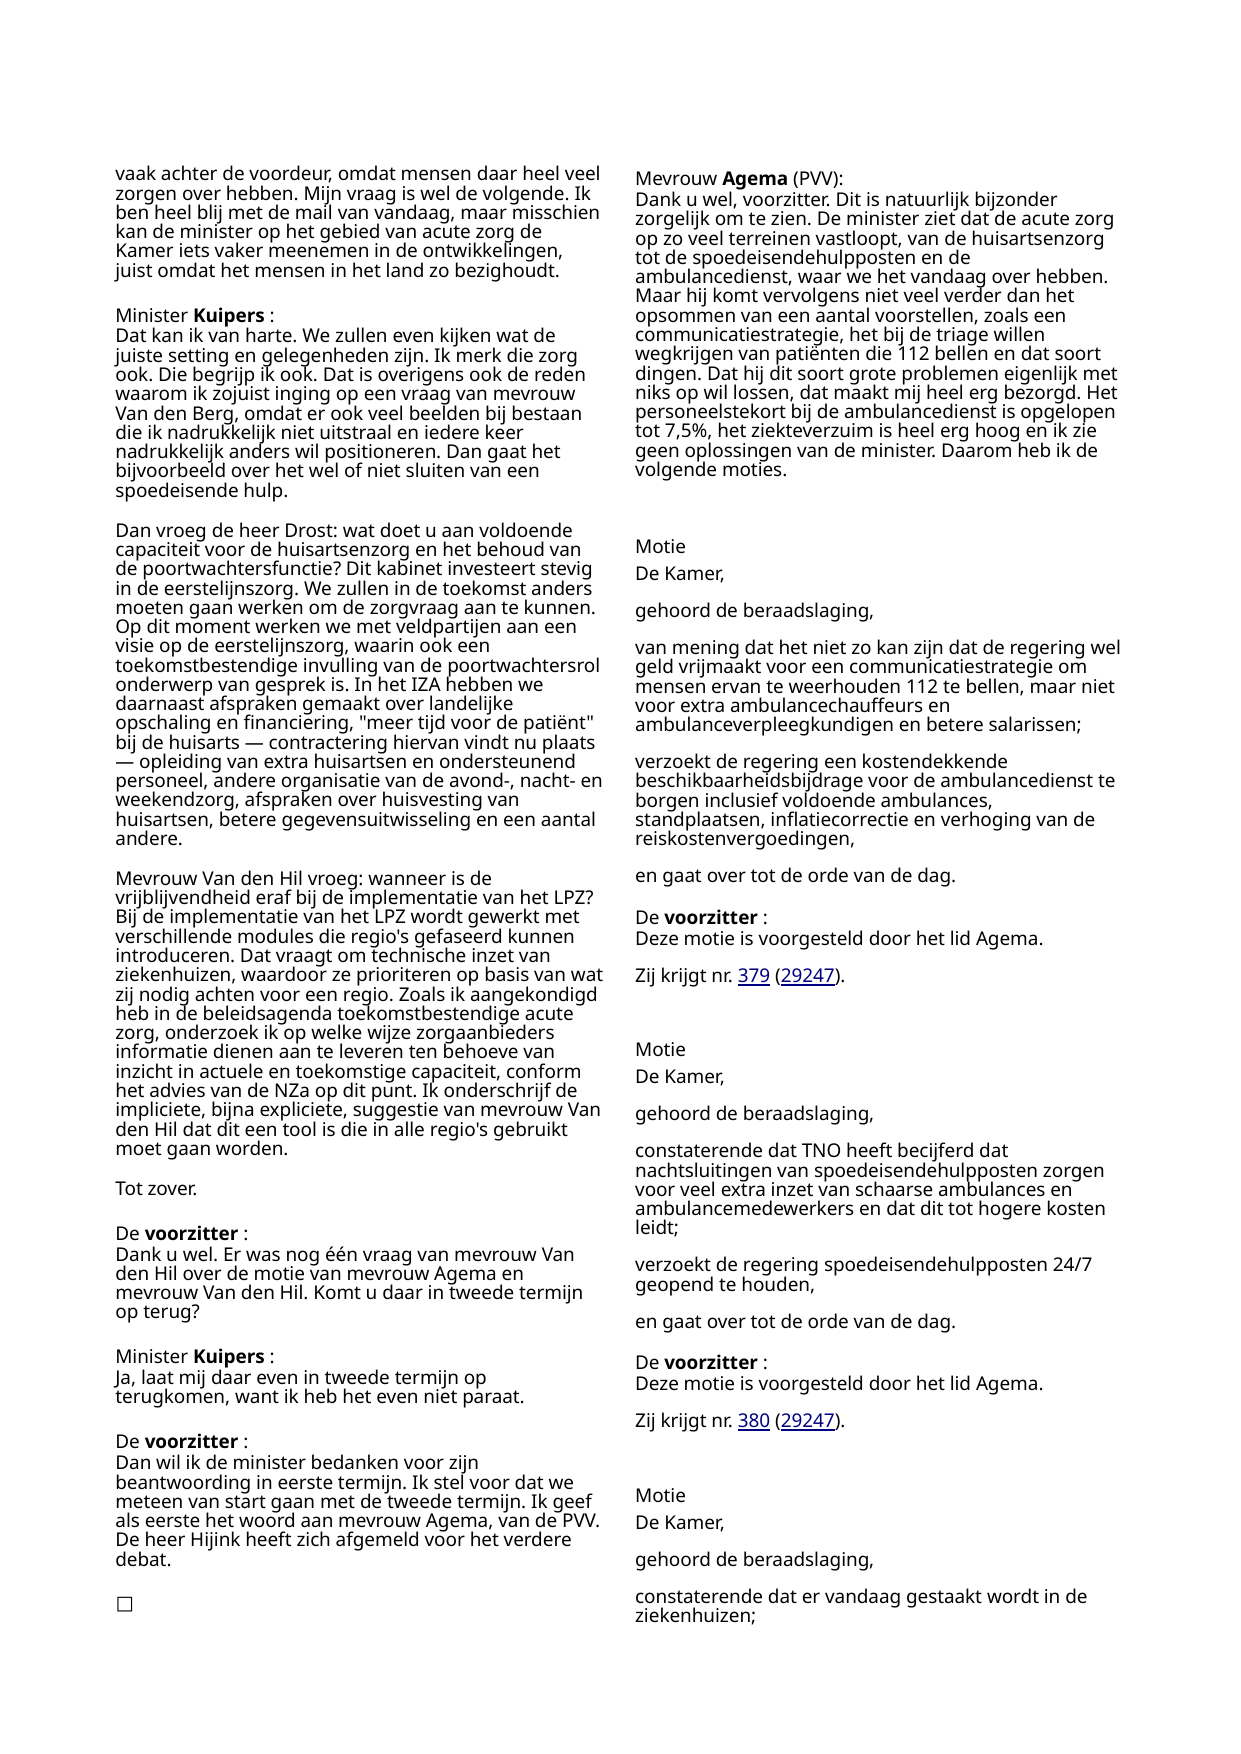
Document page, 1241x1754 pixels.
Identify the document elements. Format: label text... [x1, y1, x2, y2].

text Zij krijgt nr. 380 (29247). [635, 1412, 1125, 1432]
text De voorzitter : [635, 1349, 1125, 1375]
text Minister Kuipers : [115, 1343, 605, 1369]
text vaak achter de voordeur, omdat mensen daar heel veel zorgen over hebben. Mijn vraag is wel de volgende. Ik ben heel blij met de mail van vandaag, maar misschien kan de minister op het gebied van acute zorg de Kamer iets vaker meenemen in de ontwikkelingen, juist omdat het mensen in het land zo bezighoudt. [115, 165, 605, 281]
text De voorzitter : [115, 1220, 605, 1246]
text Deze motie is voorgesteld door het lid Agema. [635, 930, 1125, 949]
text Mevrouw Van den Hil vroeg: wanneer is de vrijblijvendheid eraf bij de implementatie van het LPZ? Bij de implementatie van het LPZ wordt gewerkt met verschillende modules die regio's gefaseerd kunnen introduceren. Dat vraagt om technische inzet van ziekenhuizen, waardoor ze prioriteren op basis van wat zij nodig achten voor een regio. Zoals ik aangekondigd heb in de beleidsagenda toekomstbestendige acute zorg, onderzoek ik op welke wijze zorgaanbieders informatie dienen aan te leveren ten behoeve van inzicht in actuele en toekomstige capaciteit, conform het advies van de NZa op dit punt. Ik onderschrijf de impliciete, bijna expliciete, suggestie van mevrouw Van den Hil dat dit een tool is die in alle regio's gebruikt moet gaan worden. [115, 870, 605, 1159]
text Zij krijgt nr. 379 (29247). [635, 967, 1125, 986]
text Ja, laat mij daar even in tweede termijn op terugkomen, want ik heb het even niet paraat. [115, 1369, 605, 1408]
text Dank u wel. Er was nog één vraag van mevrouw Van den Hil over de motie van mevrouw Agema en mevrouw Van den Hil. Komt u daar in tweede termijn op terug? [115, 1246, 605, 1323]
text Motie [635, 1037, 1125, 1062]
text Motie [635, 533, 1125, 559]
text gehoord de beraadslaging, [635, 1551, 1125, 1570]
text constaterende dat er vandaag gestaakt wordt in de ziekenhuizen; [635, 1588, 1125, 1626]
text De voorzitter : [115, 1429, 605, 1454]
text verzoekt de regering een kostendekkende beschikbaarheidsbijdrage voor de ambulancedienst te borgen inclusief voldoende ambulances, standplaatsen, inflatiecorrectie en verhoging van de reiskostenvergoedingen, [635, 753, 1125, 849]
text Minister Kuipers : [115, 302, 605, 327]
text Dan wil ik de minister bedanken voor zijn beantwoording in eerste termijn. Ik stel voor dat we meteen van start gaan met de tweede termijn. Ik geef als eerste het woord aan mevrouw Agema, van de PVV. De heer Hijink heeft zich afgemeld voor het verdere debat. [115, 1454, 605, 1570]
text Mevrouw Agema (PVV): [635, 165, 1125, 191]
text Deze motie is voorgesteld door het lid Agema. [635, 1375, 1125, 1394]
text gehoord de beraadslaging, [635, 1105, 1125, 1124]
text constaterende dat TNO heeft becijferd dat nachtsluitingen van spoedeisendehulpposten zorgen voor veel extra inzet van schaarse ambulances en ambulancemedewerkers en dat dit tot hogere kosten leidt; [635, 1142, 1125, 1239]
text ⬜ [115, 1591, 605, 1617]
text Dank u wel, voorzitter. Dit is natuurlijk bijzonder zorgelijk om te zien. De minister ziet dat de acute zorg op zo veel terreinen vastloopt, van de huisartsenzorg tot de spoedeisendehulpposten en de ambulancedienst, waar we het vandaag over hebben. Maar hij komt vervolgens niet veel verder dan het opsommen van een aantal voorstellen, zoals een communicatiestrategie, het bij de triage willen wegkrijgen van patiënten die 112 bellen en dat soort dingen. Dat hij dit soort grote problemen eigenlijk met niks op wil lossen, dat maakt mij heel erg bezorgd. Het personeelstekort bij de ambulancedienst is opgelopen tot 7,5%, het ziekteverzuim is heel erg hoog en ik zie geen oplossingen van de minister. Daarom heb ik de volgende moties. [635, 191, 1125, 480]
text Dan vroeg de heer Drost: wat doet u aan voldoende capaciteit voor de huisartsenzorg en het behoud van de poortwachtersfunctie? Dit kabinet investeert stevig in de eerstelijnszorg. We zullen in de toekomst anders moeten gaan werken om de zorgvraag aan te kunnen. Op dit moment werken we met veldpartijen aan een visie op de eerstelijnszorg, waarin ook een toekomstbestendige invulling van de poortwachtersrol onderwerp van gesprek is. In het IZA hebben we daarnaast afspraken gemaakt over landelijke opschaling en financiering, "meer tijd voor de patiënt" bij de huisarts — contractering hiervan vindt nu plaats — opleiding van extra huisartsen en ondersteunend personeel, andere organisatie van de avond-, nacht- en weekendzorg, afspraken over huisvesting van huisartsen, betere gegevensuitwisseling en een aantal andere. [115, 522, 605, 849]
text verzoekt de regering spoedeisendehulpposten 24/7 geopend te houden, [635, 1256, 1125, 1295]
text en gaat over tot de orde van de dag. [635, 1313, 1125, 1332]
text en gaat over tot de orde van de dag. [635, 867, 1125, 887]
text Dat kan ik van harte. We zullen even kijken wat de juiste setting en gelegenheden zijn. Ik merk die zorg ook. Die begrijp ik ook. Dat is overigens ook de reden waarom ik zojuist inging op een vraag van mevrouw Van den Berg, omdat er ook veel beelden bij bestaan die ik nadrukkelijk niet uitstraal en iedere keer nadrukkelijk anders wil positioneren. Dan gaat het bijvoorbeeld over het wel of niet sluiten van een spoedeisende hulp. [115, 327, 605, 501]
text De Kamer, [635, 1068, 1125, 1088]
text van mening dat het niet zo kan zijn dat de regering wel geld vrijmaakt voor een communicatiestrategie om mensen ervan te weerhouden 112 te bellen, maar niet voor extra ambulancechauffeurs en ambulanceverpleegkundigen en betere salarissen; [635, 639, 1125, 736]
text Motie [635, 1482, 1125, 1508]
text gehoord de beraadslaging, [635, 602, 1125, 621]
text De Kamer, [635, 1514, 1125, 1533]
text De Kamer, [635, 565, 1125, 584]
text De voorzitter : [635, 904, 1125, 930]
text Tot zover. [115, 1180, 605, 1199]
